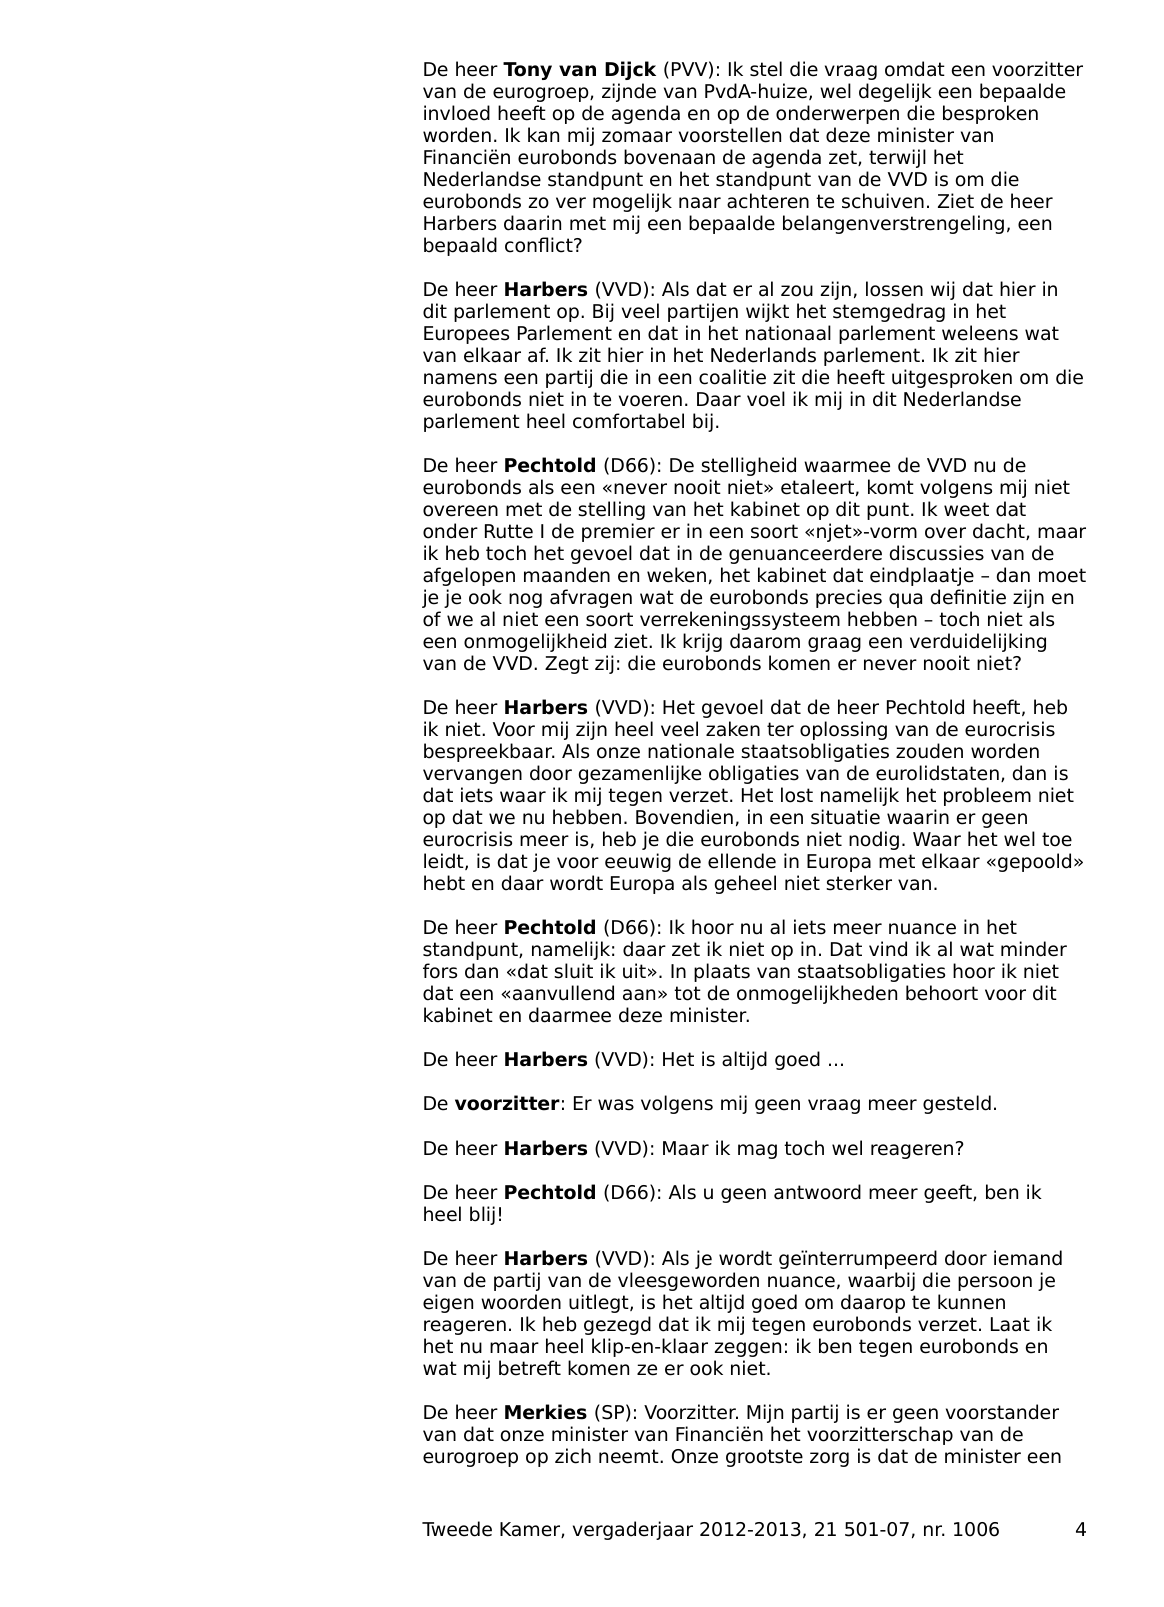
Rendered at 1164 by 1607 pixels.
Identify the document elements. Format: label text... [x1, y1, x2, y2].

text De heer Harbers (VVD): Het is altijd goed ... [422, 1049, 1087, 1071]
text De heer Pechtold (D66): De stelligheid waarmee de VVD nu de eurobonds als een «never nooit niet» etaleert, komt volgens mij niet overeen met de stelling van het kabinet op dit punt. Ik weet dat onder Rutte I de premier er in een soort «njet»-vorm over dacht, maar ik heb toch het gevoel dat in de genuanceerdere discussies van de afgelopen maanden en weken, het kabinet dat eindplaatje – dan moet je je ook nog afvragen wat de eurobonds precies qua definitie zijn en of we al niet een soort verrekeningssysteem hebben – toch niet als een onmogelijkheid ziet. Ik krijg daarom graag een verduidelijking van de VVD. Zegt zij: die eurobonds komen er never nooit niet? [422, 455, 1087, 675]
text De heer Harbers (VVD): Als dat er al zou zijn, lossen wij dat hier in dit parlement op. Bij veel partijen wijkt het stemgedrag in het Europees Parlement en dat in het nationaal parlement weleens wat van elkaar af. Ik zit hier in het Nederlands parlement. Ik zit hier namens een partij die in een coalitie zit die heeft uitgesproken om die eurobonds niet in te voeren. Daar voel ik mij in dit Nederlandse parlement heel comfortabel bij. [422, 279, 1087, 433]
text De heer Merkies (SP): Voorzitter. Mijn partij is er geen voorstander van dat onze minister van Financiën het voorzitterschap van de eurogroep op zich neemt. Onze grootste zorg is dat de minister een [422, 1402, 1087, 1468]
text De heer Harbers (VVD): Het gevoel dat de heer Pechtold heeft, heb ik niet. Voor mij zijn heel veel zaken ter oplossing van de eurocrisis bespreekbaar. Als onze nationale staatsobligaties zouden worden vervangen door gezamenlijke obligaties van de eurolidstaten, dan is dat iets waar ik mij tegen verzet. Het lost namelijk het probleem niet op dat we nu hebben. Bovendien, in een situatie waarin er geen eurocrisis meer is, heb je die eurobonds niet nodig. Waar het wel toe leidt, is dat je voor eeuwig de ellende in Europa met elkaar «gepoold» hebt en daar wordt Europa als geheel niet sterker van. [422, 697, 1087, 895]
text De heer Tony van Dijck (PVV): Ik stel die vraag omdat een voorzitter van de eurogroep, zijnde van PvdA-huize, wel degelijk een bepaalde invloed heeft op de agenda en op de onderwerpen die besproken worden. Ik kan mij zomaar voorstellen dat deze minister van Financiën eurobonds bovenaan de agenda zet, terwijl het Nederlandse standpunt en het standpunt van de VVD is om die eurobonds zo ver mogelijk naar achteren te schuiven. Ziet de heer Harbers daarin met mij een bepaalde belangenverstrengeling, een bepaald conflict? [422, 59, 1087, 257]
text De voorzitter: Er was volgens mij geen vraag meer gesteld. [422, 1093, 1087, 1115]
text De heer Pechtold (D66): Als u geen antwoord meer geeft, ben ik heel blij! [422, 1182, 1087, 1226]
text De heer Harbers (VVD): Maar ik mag toch wel reageren? [422, 1137, 1087, 1159]
text De heer Harbers (VVD): Als je wordt geïnterrumpeerd door iemand van de partij van de vleesgeworden nuance, waarbij die persoon je eigen woorden uitlegt, is het altijd goed om daarop te kunnen reageren. Ik heb gezegd dat ik mij tegen eurobonds verzet. Laat ik het nu maar heel klip-en-klaar zeggen: ik ben tegen eurobonds en wat mij betreft komen ze er ook niet. [422, 1248, 1087, 1380]
text De heer Pechtold (D66): Ik hoor nu al iets meer nuance in het standpunt, namelijk: daar zet ik niet op in. Dat vind ik al wat minder fors dan «dat sluit ik uit». In plaats van staatsobligaties hoor ik niet dat een «aanvullend aan» tot de onmogelijkheden behoort voor dit kabinet en daarmee deze minister. [422, 917, 1087, 1027]
